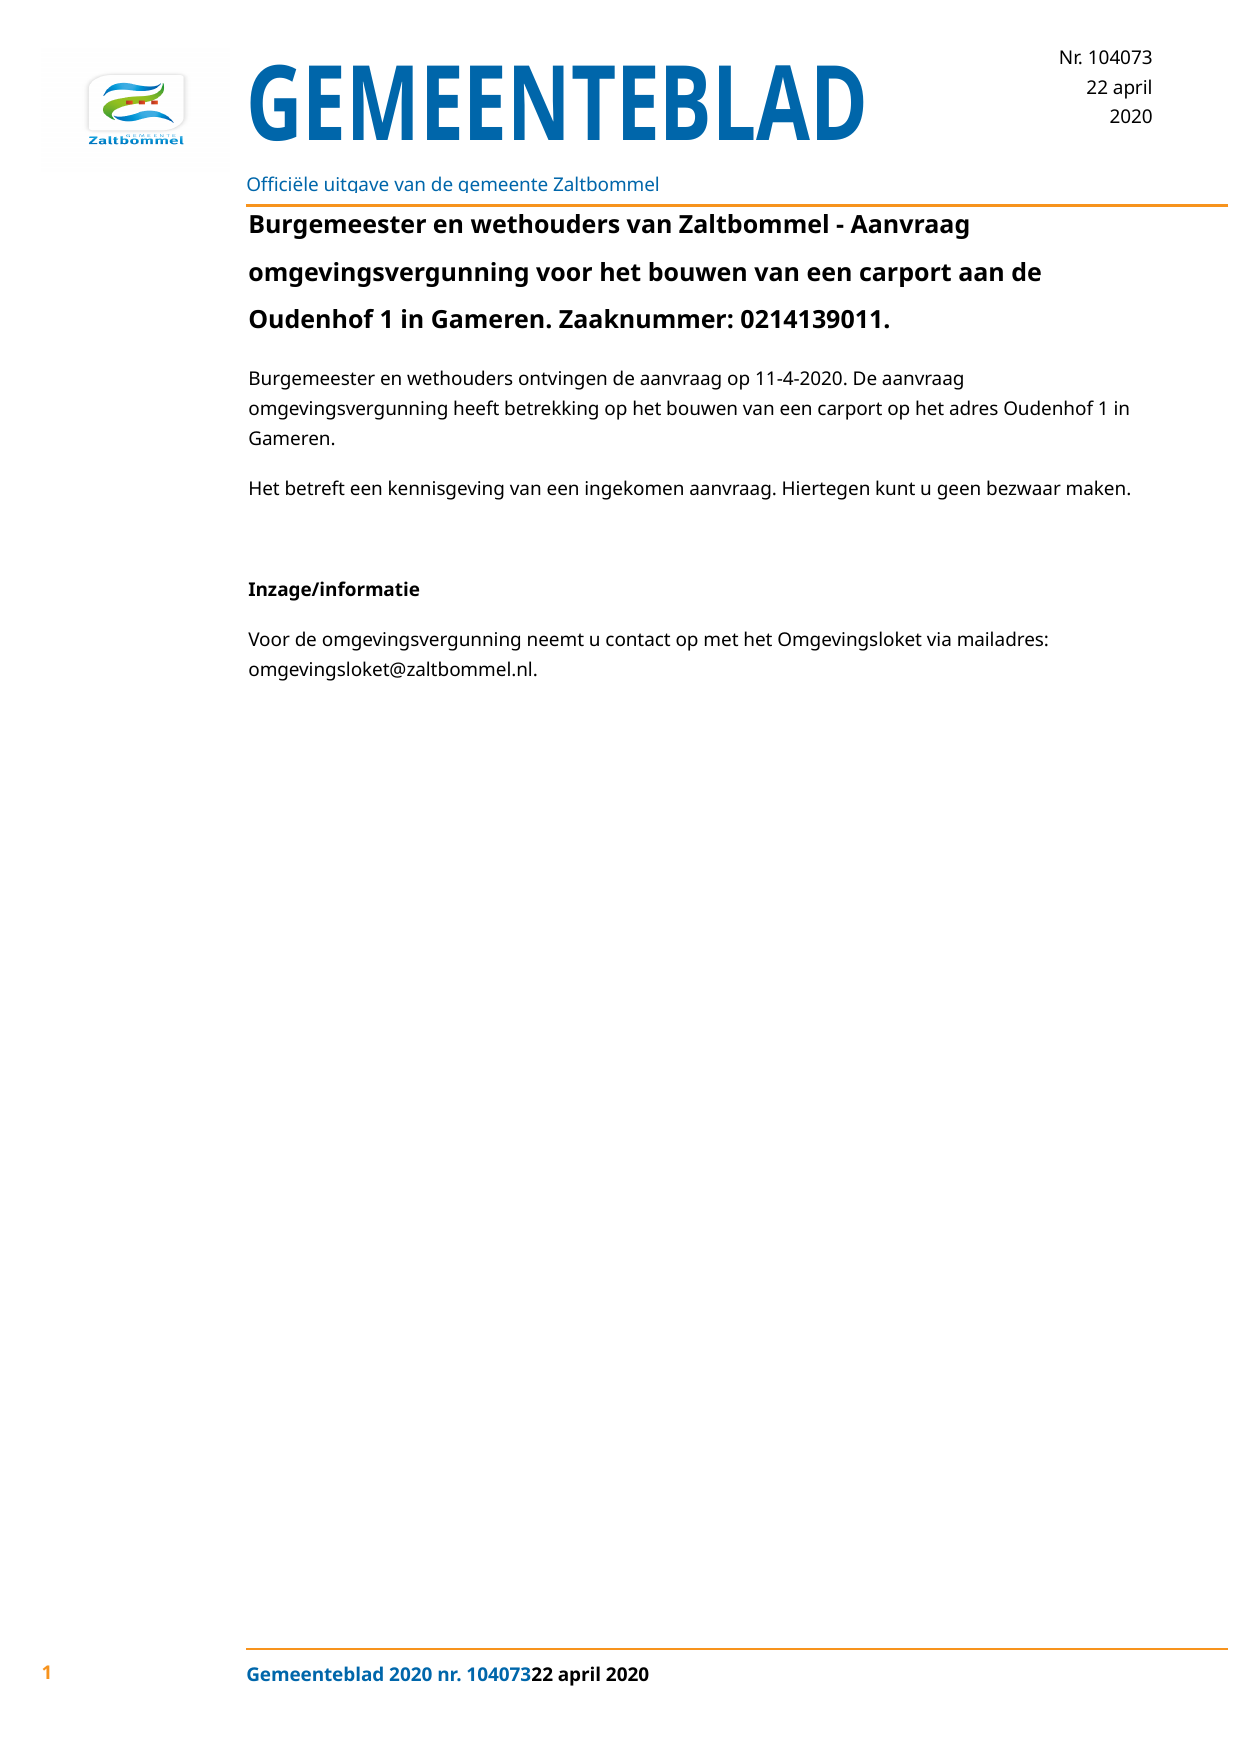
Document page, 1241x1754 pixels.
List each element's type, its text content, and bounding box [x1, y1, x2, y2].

text Burgemeester en wethouders ontvingen de aanvraag op 11-4-2020. De aanvraag omgevingsvergunning heeft betrekking op het bouwen van een carport op het adres Oudenhof 1 in Gameren. [248, 366, 1152, 450]
text Burgemeester en wethouders van Zaltbommel - Aanvraag omgevingsvergunning voor het bouwen van een carport aan de Oudenhof 1 in Gameren. Zaaknummer: 0214139011. [248, 207, 1152, 336]
text Het betreft een kennisgeving van een ingekomen aanvraag. Hiertegen kunt u geen bezwaar maken. [248, 475, 1152, 501]
text Voor de omgevingsvergunning neemt u contact op met het Omgevingsloket via mailadres: omgevingsloket@zaltbommel.nl. [248, 626, 1152, 682]
text Inzage/informatie [248, 576, 1152, 602]
picture [41, 47, 231, 172]
